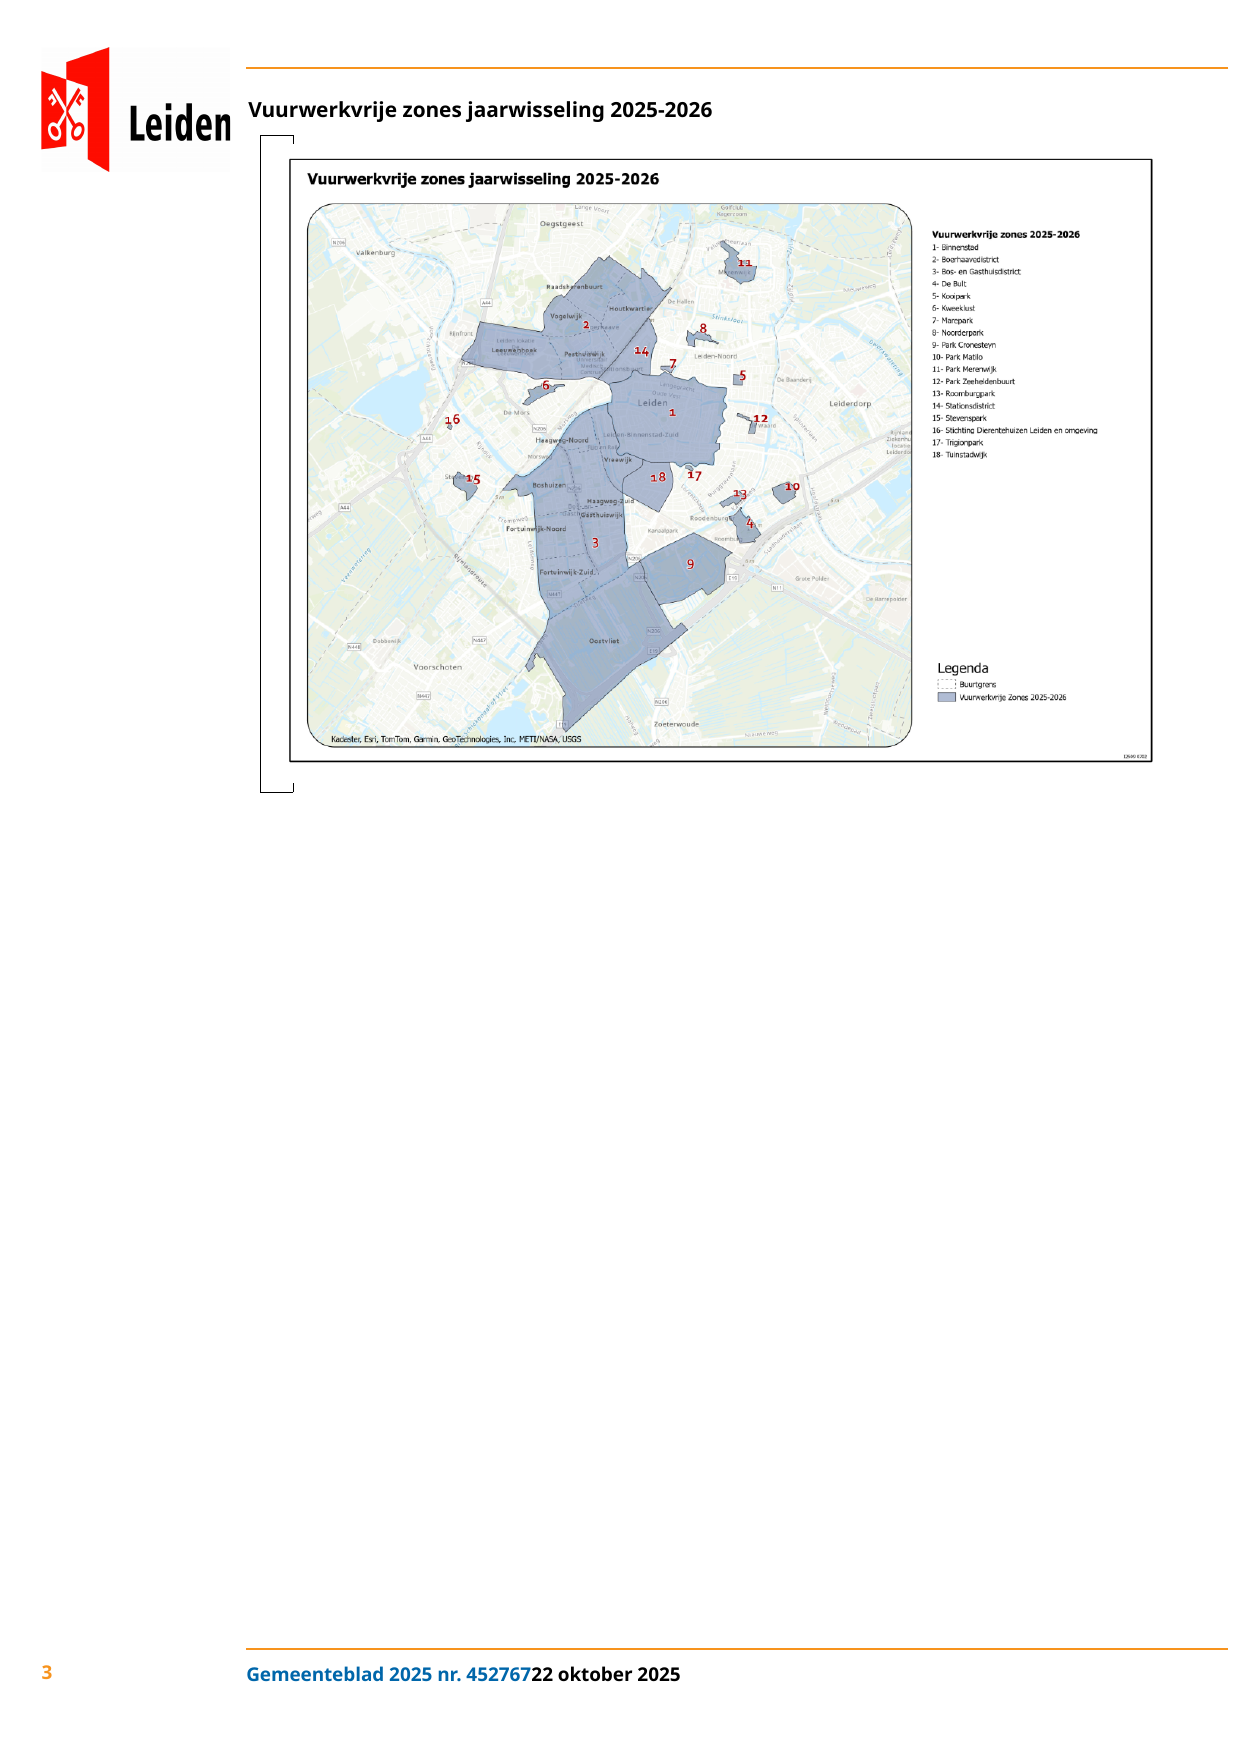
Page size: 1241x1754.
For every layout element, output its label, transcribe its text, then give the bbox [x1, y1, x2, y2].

text Vuurwerkvrije zones jaarwisseling 2025-2026 [248, 95, 1152, 123]
picture [268, 144, 1173, 783]
picture [41, 47, 231, 172]
